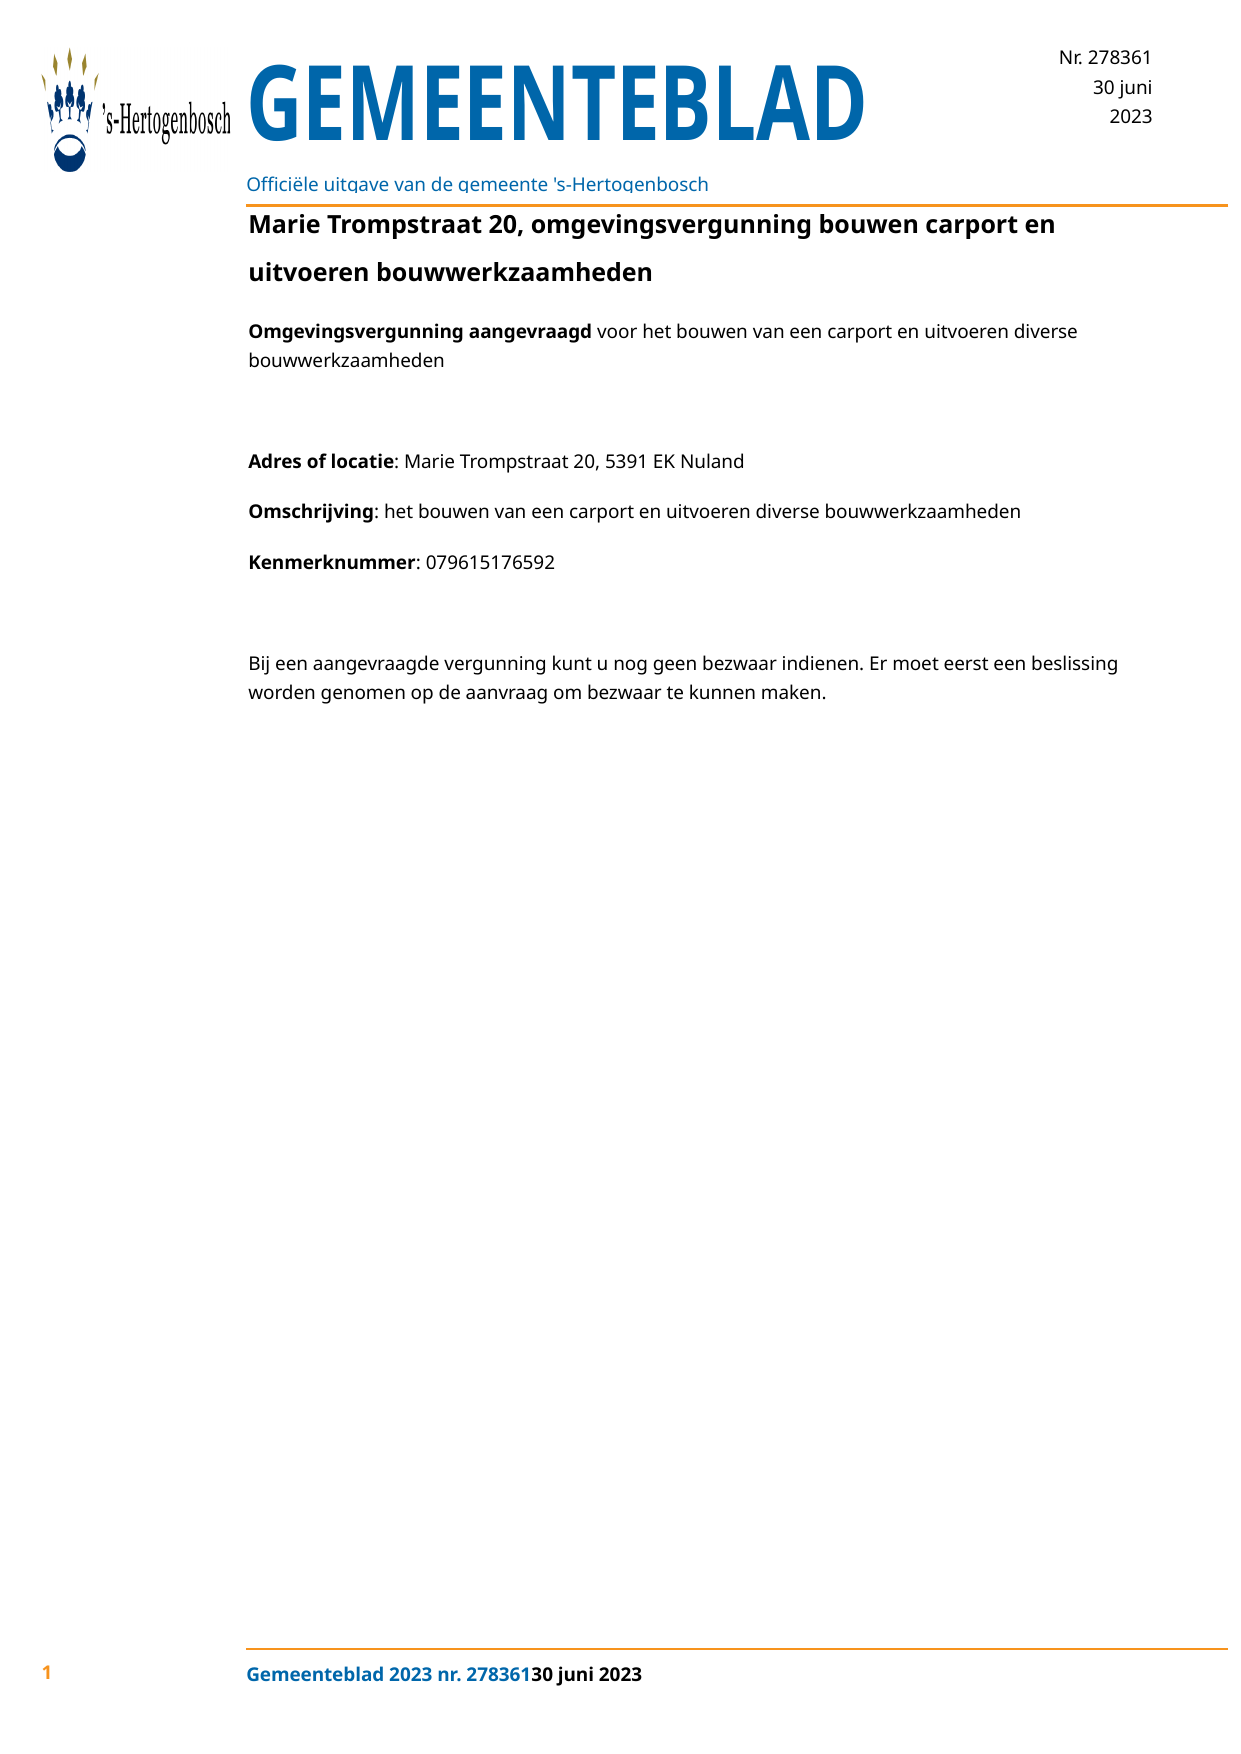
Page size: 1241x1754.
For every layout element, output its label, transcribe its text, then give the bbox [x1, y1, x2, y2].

picture [41, 47, 231, 172]
text Adres of locatie: Marie Trompstraat 20, 5391 EK Nuland [248, 448, 1152, 474]
text Omschrijving: het bouwen van een carport en uitvoeren diverse bouwwerkzaamheden [248, 499, 1152, 524]
text Bij een aangevraagde vergunning kunt u nog geen bezwaar indienen. Er moet eerst een beslissing worden genomen op de aanvraag om bezwaar te kunnen maken. [248, 650, 1152, 705]
text Omgevingsvergunning aangevraagd voor het bouwen van een carport en uitvoeren diverse bouwwerkzaamheden [248, 318, 1152, 373]
text Kenmerknummer: 079615176592 [248, 549, 1152, 575]
text Marie Trompstraat 20, omgevingsvergunning bouwen carport en uitvoeren bouwwerkzaamheden [248, 207, 1152, 288]
